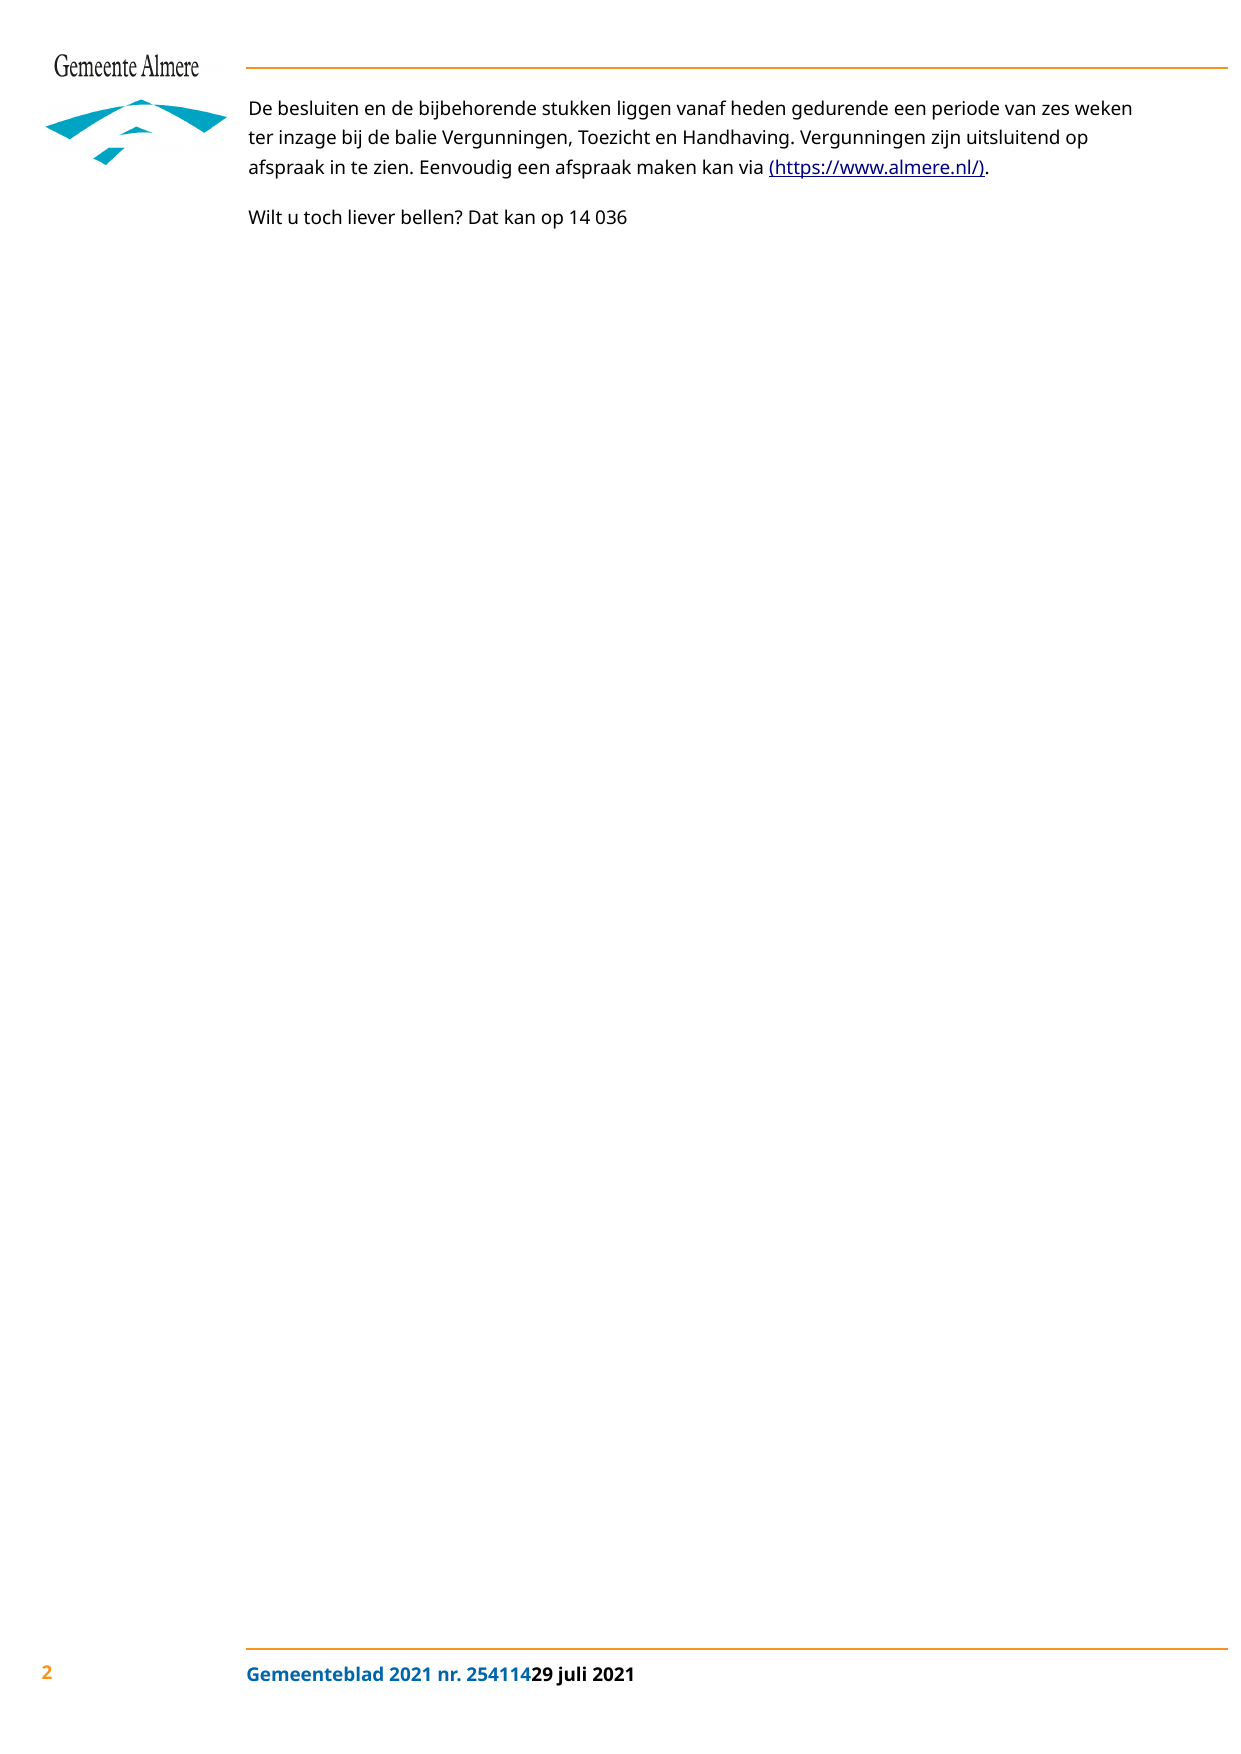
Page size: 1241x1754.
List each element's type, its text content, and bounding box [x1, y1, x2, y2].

text De besluiten en de bijbehorende stukken liggen vanaf heden gedurende een periode van zes weken ter inzage bij de balie Vergunningen, Toezicht en Handhaving. Vergunningen zijn uitsluitend op afspraak in te zien. Eenvoudig een afspraak maken kan via (https://www.almere.nl/). [248, 95, 1152, 180]
picture [41, 47, 231, 172]
text Wilt u toch liever bellen? Dat kan op 14 036 [248, 204, 1152, 230]
